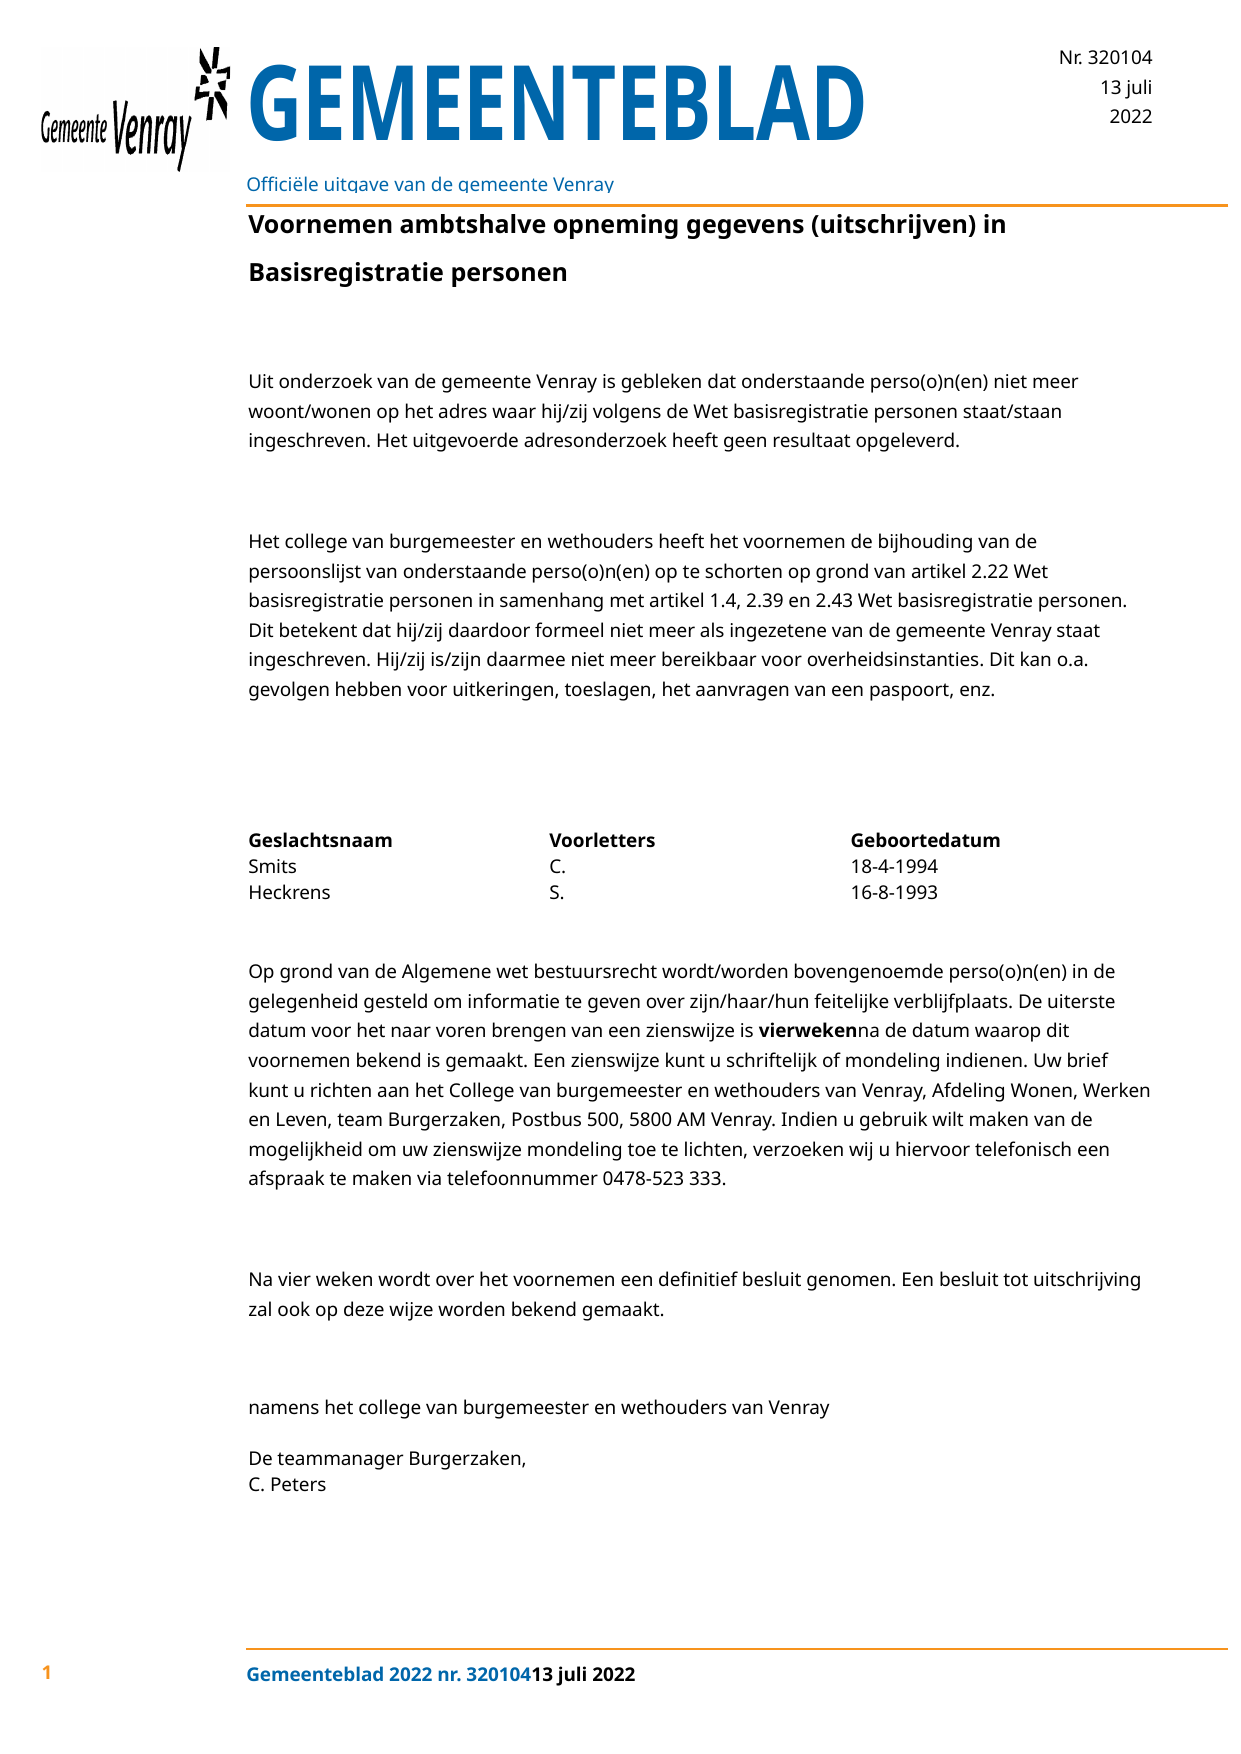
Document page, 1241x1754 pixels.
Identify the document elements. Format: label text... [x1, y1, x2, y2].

text Na vier weken wordt over het voornemen een definitief besluit genomen. Een besluit tot uitschrijving zal ook op deze wijze worden bekend gemaakt. [248, 1266, 1152, 1322]
table_cell 16-8-1993 [850, 879, 1152, 905]
text De teammanager Burgerzaken, [248, 1446, 1152, 1471]
table_cell Smits [248, 853, 549, 879]
text Op grond van de Algemene wet bestuursrecht wordt/worden bovengenoemde perso(o)n(en) in de gelegenheid gesteld om informatie te geven over zijn/haar/hun feitelijke verblijfplaats. De uiterste datum voor het naar voren brengen van een zienswijze is vierwekenna de datum waarop dit voornemen bekend is gemaakt. Een zienswijze kunt u schriftelijk of mondeling indienen. Uw brief kunt u richten aan het College van burgemeester en wethouders van Venray, Afdeling Wonen, Werken en Leven, team Burgerzaken, Postbus 500, 5800 AM Venray. Indien u gebruik wilt maken van de mogelijkheid om uw zienswijze mondeling toe te lichten, verzoeken wij u hiervoor telefonisch een afspraak te maken via telefoonnummer 0478-523 333. [248, 958, 1152, 1191]
text Voornemen ambtshalve opneming gegevens (uitschrijven) in Basisregistratie personen [248, 207, 1152, 288]
text Uit onderzoek van de gemeente Venray is gebleken dat onderstaande perso(o)n(en) niet meer woont/wonen op het adres waar hij/zij volgens de Wet basisregistratie personen staat/staan ingeschreven. Het uitgevoerde adresonderzoek heeft geen resultaat opgeleverd. [248, 368, 1152, 453]
text namens het college van burgemeester en wethouders van Venray [248, 1394, 1152, 1420]
table_cell C. [549, 853, 850, 879]
text C. Peters [248, 1471, 1152, 1497]
table_header Geslachtsnaam [248, 828, 549, 853]
text Het college van burgemeester en wethouders heeft het voornemen de bijhouding van de persoonslijst van onderstaande perso(o)n(en) op te schorten op grond van artikel 2.22 Wet basisregistratie personen in samenhang met artikel 1.4, 2.39 en 2.43 Wet basisregistratie personen. Dit betekent dat hij/zij daardoor formeel niet meer als ingezetene van de gemeente Venray staat ingeschreven. Hij/zij is/zijn daarmee niet meer bereikbaar voor overheidsinstanties. Dit kan o.a. gevolgen hebben voor uitkeringen, toeslagen, het aanvragen van een paspoort, enz. [248, 528, 1152, 702]
table_cell 18-4-1994 [850, 853, 1152, 879]
table_cell S. [549, 879, 850, 905]
table_cell Heckrens [248, 879, 549, 905]
table_header Voorletters [549, 828, 850, 853]
picture [41, 47, 231, 172]
table_header Geboortedatum [850, 828, 1152, 853]
